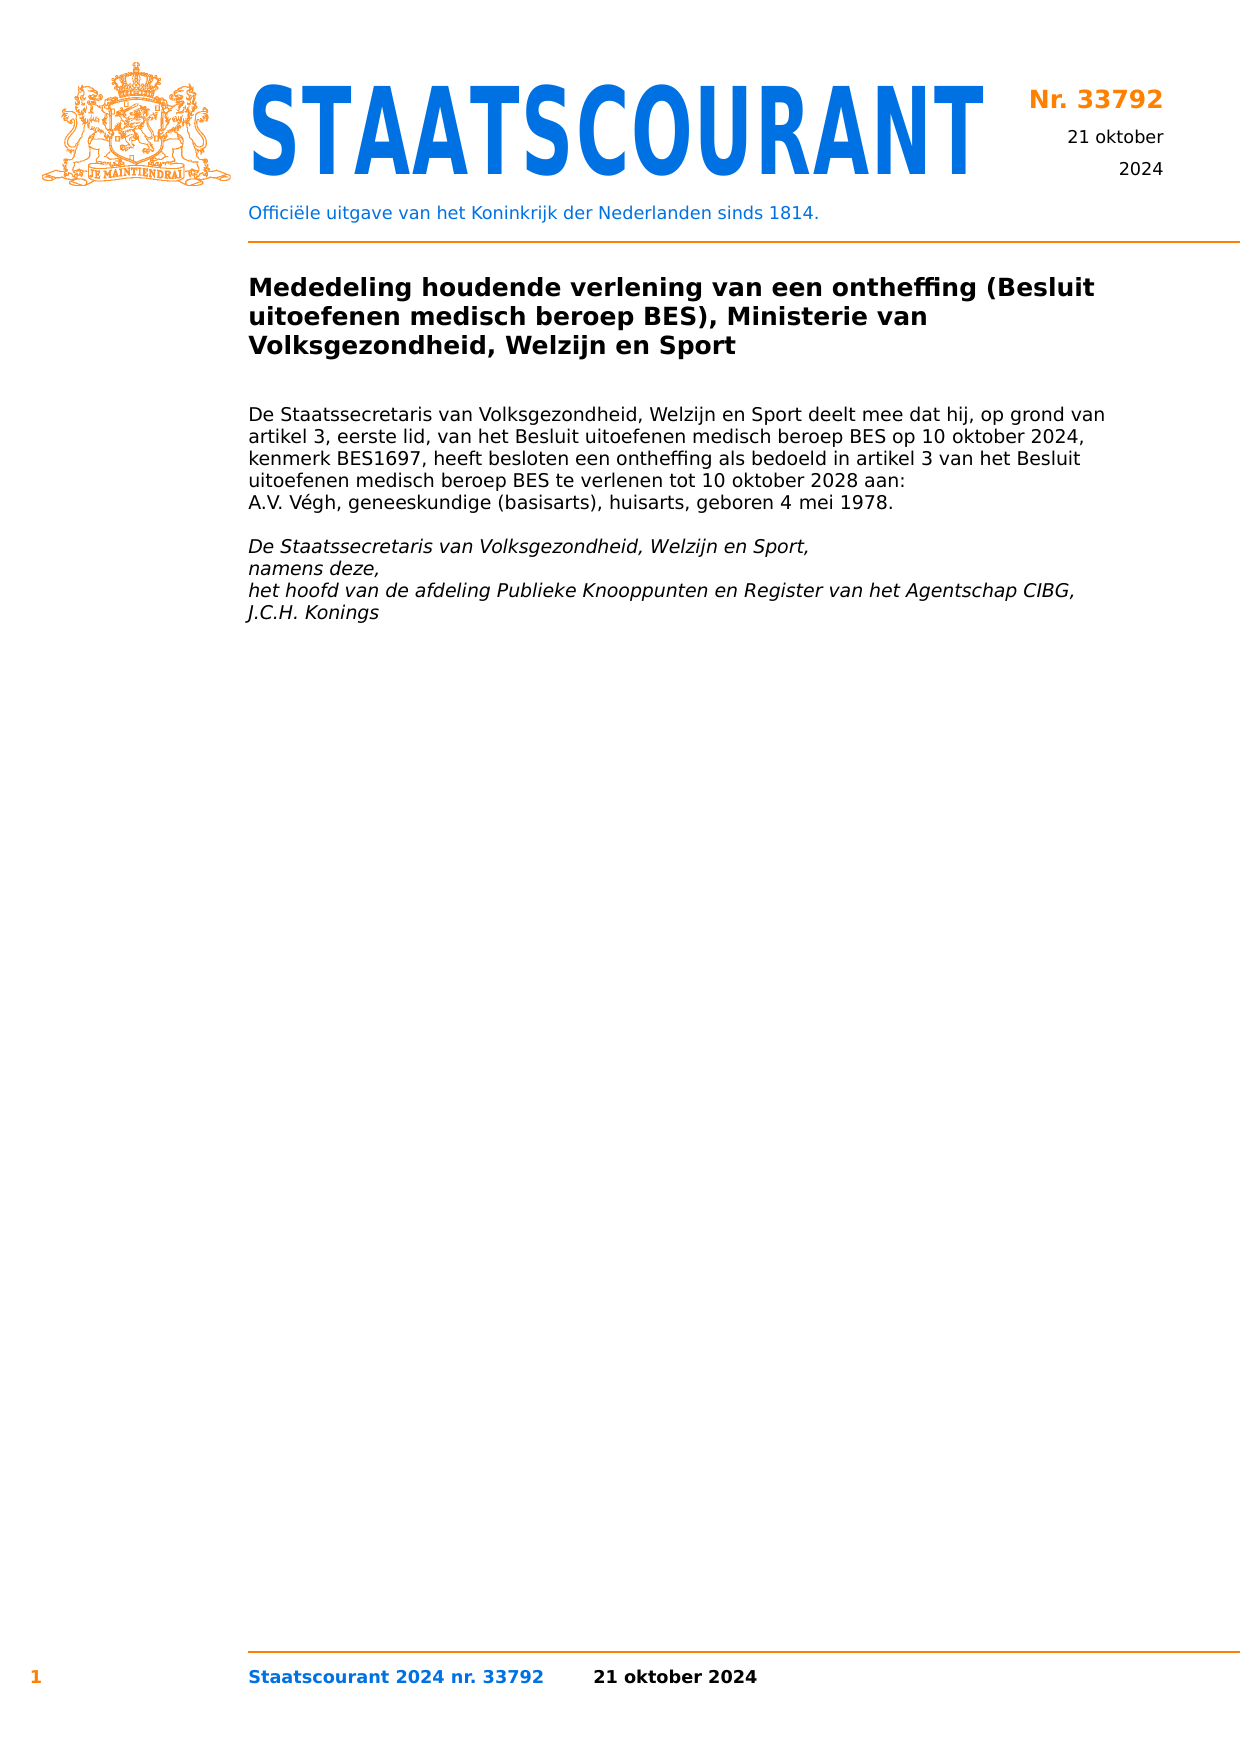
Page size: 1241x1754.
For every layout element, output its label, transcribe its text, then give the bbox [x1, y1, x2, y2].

table_header [25, 62, 248, 241]
table_cell 21 oktober [998, 121, 1240, 153]
table_header STAATSCOURANT [248, 62, 998, 203]
table_header Nr. 33792 [998, 62, 1240, 121]
table_cell 2024 [998, 153, 1240, 203]
table_cell Officiële uitgave van het Koninkrijk der Nederlanden sinds 1814. [248, 203, 1240, 241]
subtitle Mededeling houdende verlening van een ontheffing (Besluit uitoefenen medisch beroep BES), Ministerie van Volksgezondheid, Welzijn en Sport [248, 273, 1163, 361]
picture [41, 62, 231, 186]
text A.V. Végh, geneeskundige (basisarts), huisarts, geboren 4 mei 1978. [248, 492, 1163, 514]
text De Staatssecretaris van Volksgezondheid, Welzijn en Sport, namens deze, het hoofd van de afdeling Publieke Knooppunten en Register van het Agentschap CIBG, J.C.H. Konings [248, 536, 1163, 624]
text De Staatssecretaris van Volksgezondheid, Welzijn en Sport deelt mee dat hij, op grond van artikel 3, eerste lid, van het Besluit uitoefenen medisch beroep BES op 10 oktober 2024, kenmerk BES1697, heeft besloten een ontheffing als bedoeld in artikel 3 van het Besluit uitoefenen medisch beroep BES te verlenen tot 10 oktober 2028 aan: [248, 404, 1163, 492]
